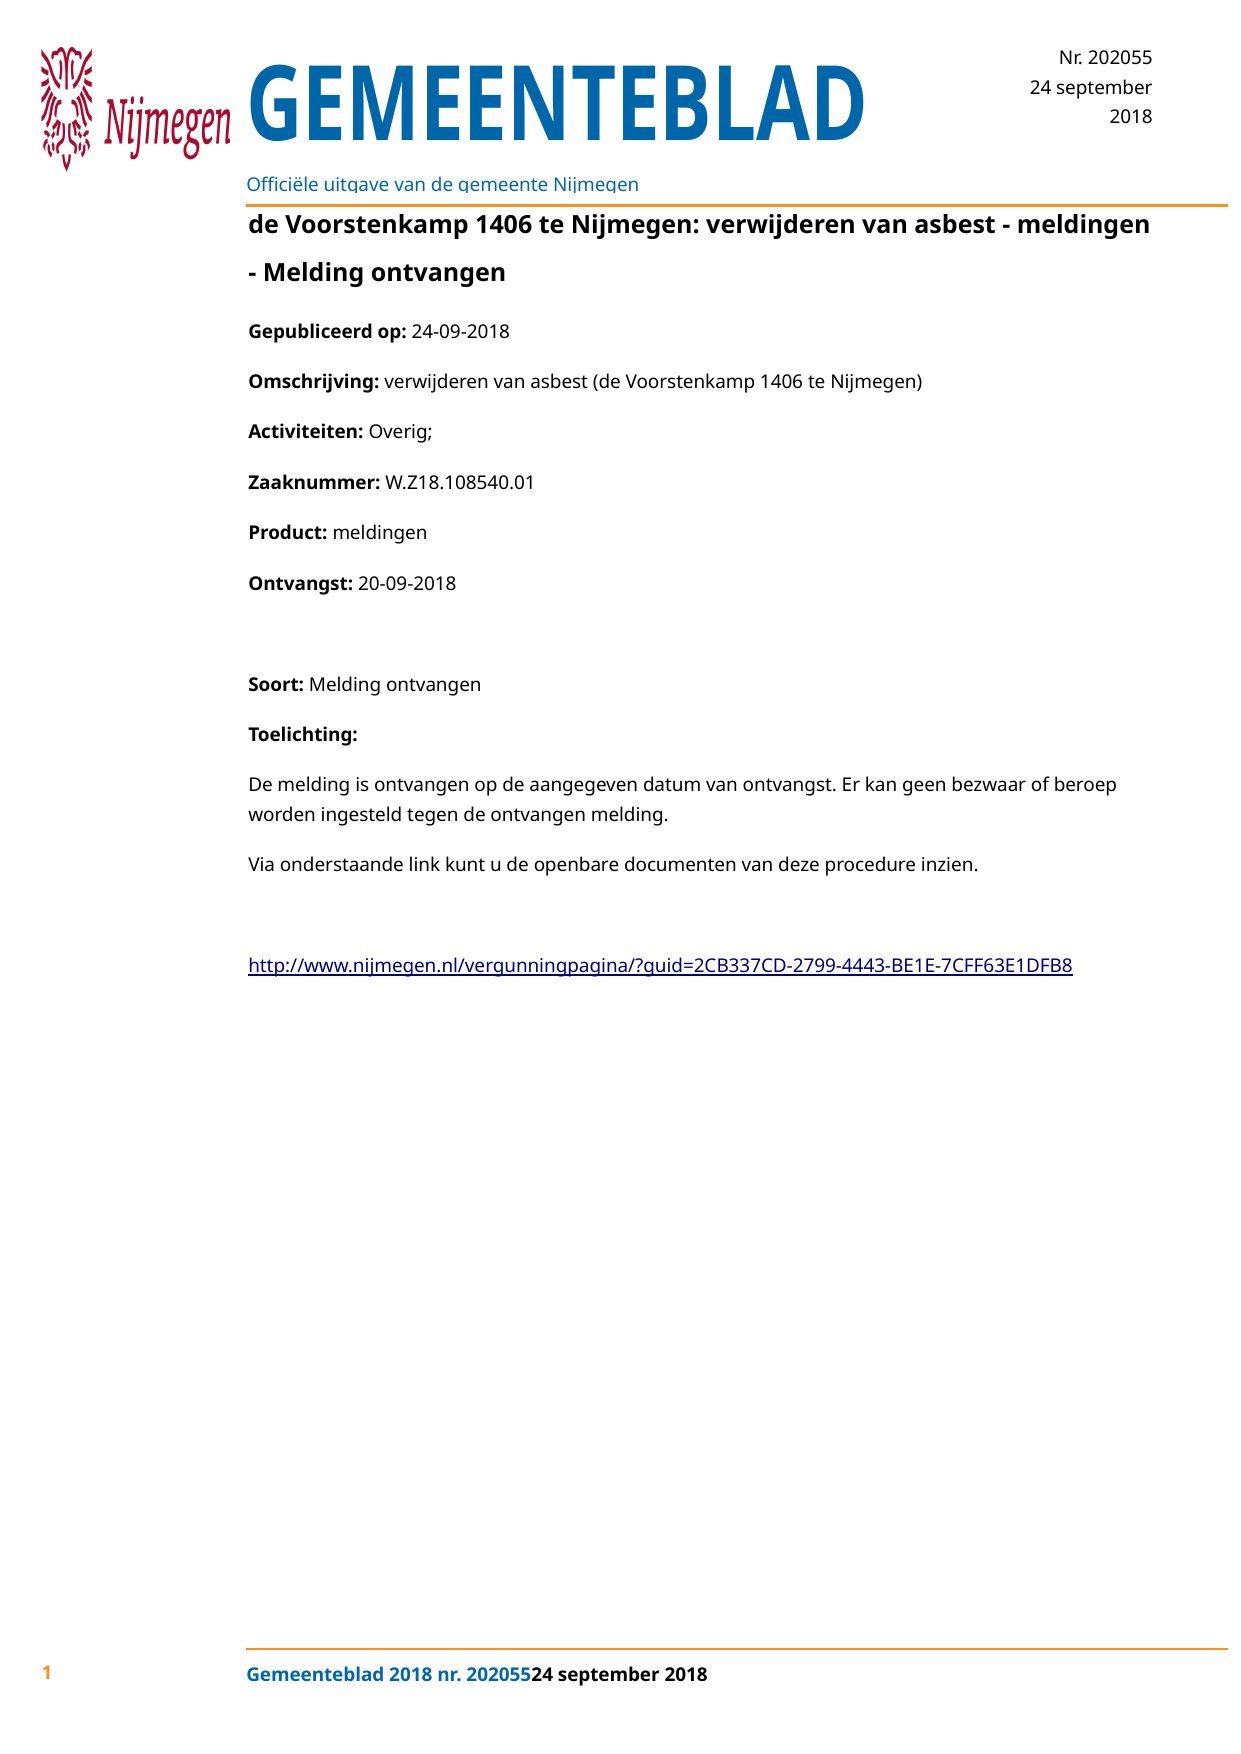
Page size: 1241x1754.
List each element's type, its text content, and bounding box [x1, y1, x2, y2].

text de Voorstenkamp 1406 te Nijmegen: verwijderen van asbest - meldingen - Melding ontvangen [248, 207, 1152, 288]
picture [41, 47, 231, 172]
text Product: meldingen [248, 519, 1152, 545]
text Zaaknummer: W.Z18.108540.01 [248, 469, 1152, 495]
text Gepubliceerd op: 24-09-2018 [248, 318, 1152, 344]
text Omschrijving: verwijderen van asbest (de Voorstenkamp 1406 te Nijmegen) [248, 368, 1152, 394]
text Ontvangst: 20-09-2018 [248, 570, 1152, 596]
text De melding is ontvangen op de aangegeven datum van ontvangst. Er kan geen bezwaar of beroep worden ingesteld tegen de ontvangen melding. [248, 772, 1152, 827]
text Via onderstaande link kunt u de openbare documenten van deze procedure inzien. [248, 852, 1152, 877]
text http://www.nijmegen.nl/vergunningpagina/?guid=2CB337CD-2799-4443-BE1E-7CFF63E1DFB8 [248, 952, 1152, 978]
text Toelichting: [248, 721, 1152, 747]
text Activiteiten: Overig; [248, 419, 1152, 444]
text Soort: Melding ontvangen [248, 671, 1152, 697]
